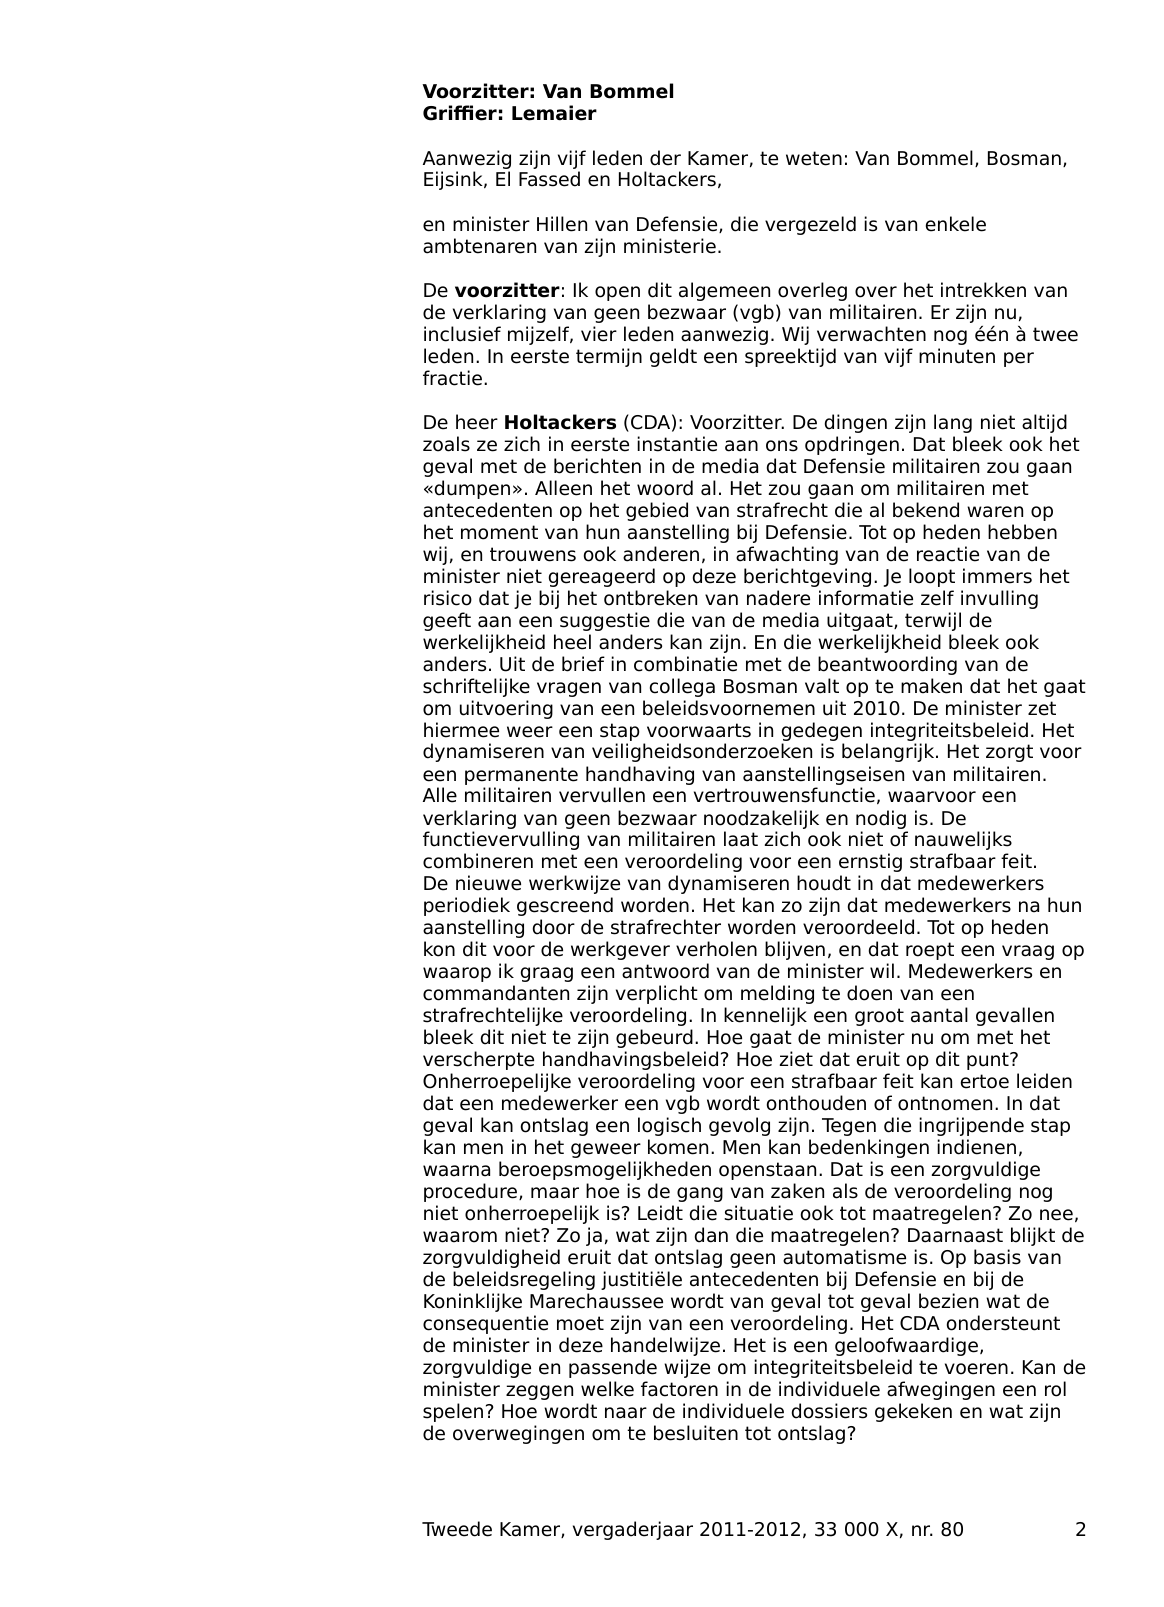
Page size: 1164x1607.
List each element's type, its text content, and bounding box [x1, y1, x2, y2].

text Onherroepelijke veroordeling voor een strafbaar feit kan ertoe leiden dat een medewerker een vgb wordt onthouden of ontnomen. In dat geval kan ontslag een logisch gevolg zijn. Tegen die ingrijpende stap kan men in het geweer komen. Men kan bedenkingen indienen, waarna beroepsmogelijkheden openstaan. Dat is een zorgvuldige procedure, maar hoe is de gang van zaken als de veroordeling nog niet onherroepelijk is? Leidt die situatie ook tot maatregelen? Zo nee, waarom niet? Zo ja, wat zijn dan die maatregelen? Daarnaast blijkt de zorgvuldigheid eruit dat ontslag geen automatisme is. Op basis van de beleidsregeling justitiële antecedenten bij Defensie en bij de Koninklijke Marechaussee wordt van geval tot geval bezien wat de consequentie moet zijn van een veroordeling. Het CDA ondersteunt de minister in deze handelwijze. Het is een geloofwaardige, zorgvuldige en passende wijze om integriteitsbeleid te voeren. Kan de minister zeggen welke factoren in de individuele afwegingen een rol spelen? Hoe wordt naar de individuele dossiers gekeken en wat zijn de overwegingen om te besluiten tot ontslag? [422, 1071, 1087, 1445]
text De nieuwe werkwijze van dynamiseren houdt in dat medewerkers periodiek gescreend worden. Het kan zo zijn dat medewerkers na hun aanstelling door de strafrechter worden veroordeeld. Tot op heden kon dit voor de werkgever verholen blijven, en dat roept een vraag op waarop ik graag een antwoord van de minister wil. Medewerkers en commandanten zijn verplicht om melding te doen van een strafrechtelijke veroordeling. In kennelijk een groot aantal gevallen bleek dit niet te zijn gebeurd. Hoe gaat de minister nu om met het verscherpte handhavingsbeleid? Hoe ziet dat eruit op dit punt? [422, 873, 1087, 1071]
text Voorzitter: Van Bommel [422, 81, 1087, 103]
text De voorzitter: Ik open dit algemeen overleg over het intrekken van de verklaring van geen bezwaar (vgb) van militairen. Er zijn nu, inclusief mijzelf, vier leden aanwezig. Wij verwachten nog één à twee leden. In eerste termijn geldt een spreektijd van vijf minuten per fractie. [422, 280, 1087, 389]
text De heer Holtackers (CDA): Voorzitter. De dingen zijn lang niet altijd zoals ze zich in eerste instantie aan ons opdringen. Dat bleek ook het geval met de berichten in de media dat Defensie militairen zou gaan «dumpen». Alleen het woord al. Het zou gaan om militairen met antecedenten op het gebied van strafrecht die al bekend waren op het moment van hun aanstelling bij Defensie. Tot op heden hebben wij, en trouwens ook anderen, in afwachting van de reactie van de minister niet gereageerd op deze berichtgeving. Je loopt immers het risico dat je bij het ontbreken van nadere informatie zelf invulling geeft aan een suggestie die van de media uitgaat, terwijl de werkelijkheid heel anders kan zijn. En die werkelijkheid bleek ook anders. Uit de brief in combinatie met de beantwoording van de schriftelijke vragen van collega Bosman valt op te maken dat het gaat om uitvoering van een beleidsvoornemen uit 2010. De minister zet hiermee weer een stap voorwaarts in gedegen integriteitsbeleid. Het dynamiseren van veiligheidsonderzoeken is belangrijk. Het zorgt voor een permanente handhaving van aanstellingseisen van militairen. Alle militairen vervullen een vertrouwensfunctie, waarvoor een verklaring van geen bezwaar noodzakelijk en nodig is. De functievervulling van militairen laat zich ook niet of nauwelijks combineren met een veroordeling voor een ernstig strafbaar feit. [422, 412, 1087, 873]
text en minister Hillen van Defensie, die vergezeld is van enkele ambtenaren van zijn ministerie. [422, 213, 1087, 257]
text Griffier: Lemaier [422, 103, 1087, 125]
text Aanwezig zijn vijf leden der Kamer, te weten: Van Bommel, Bosman, Eijsink, El Fassed en Holtackers, [422, 147, 1087, 191]
